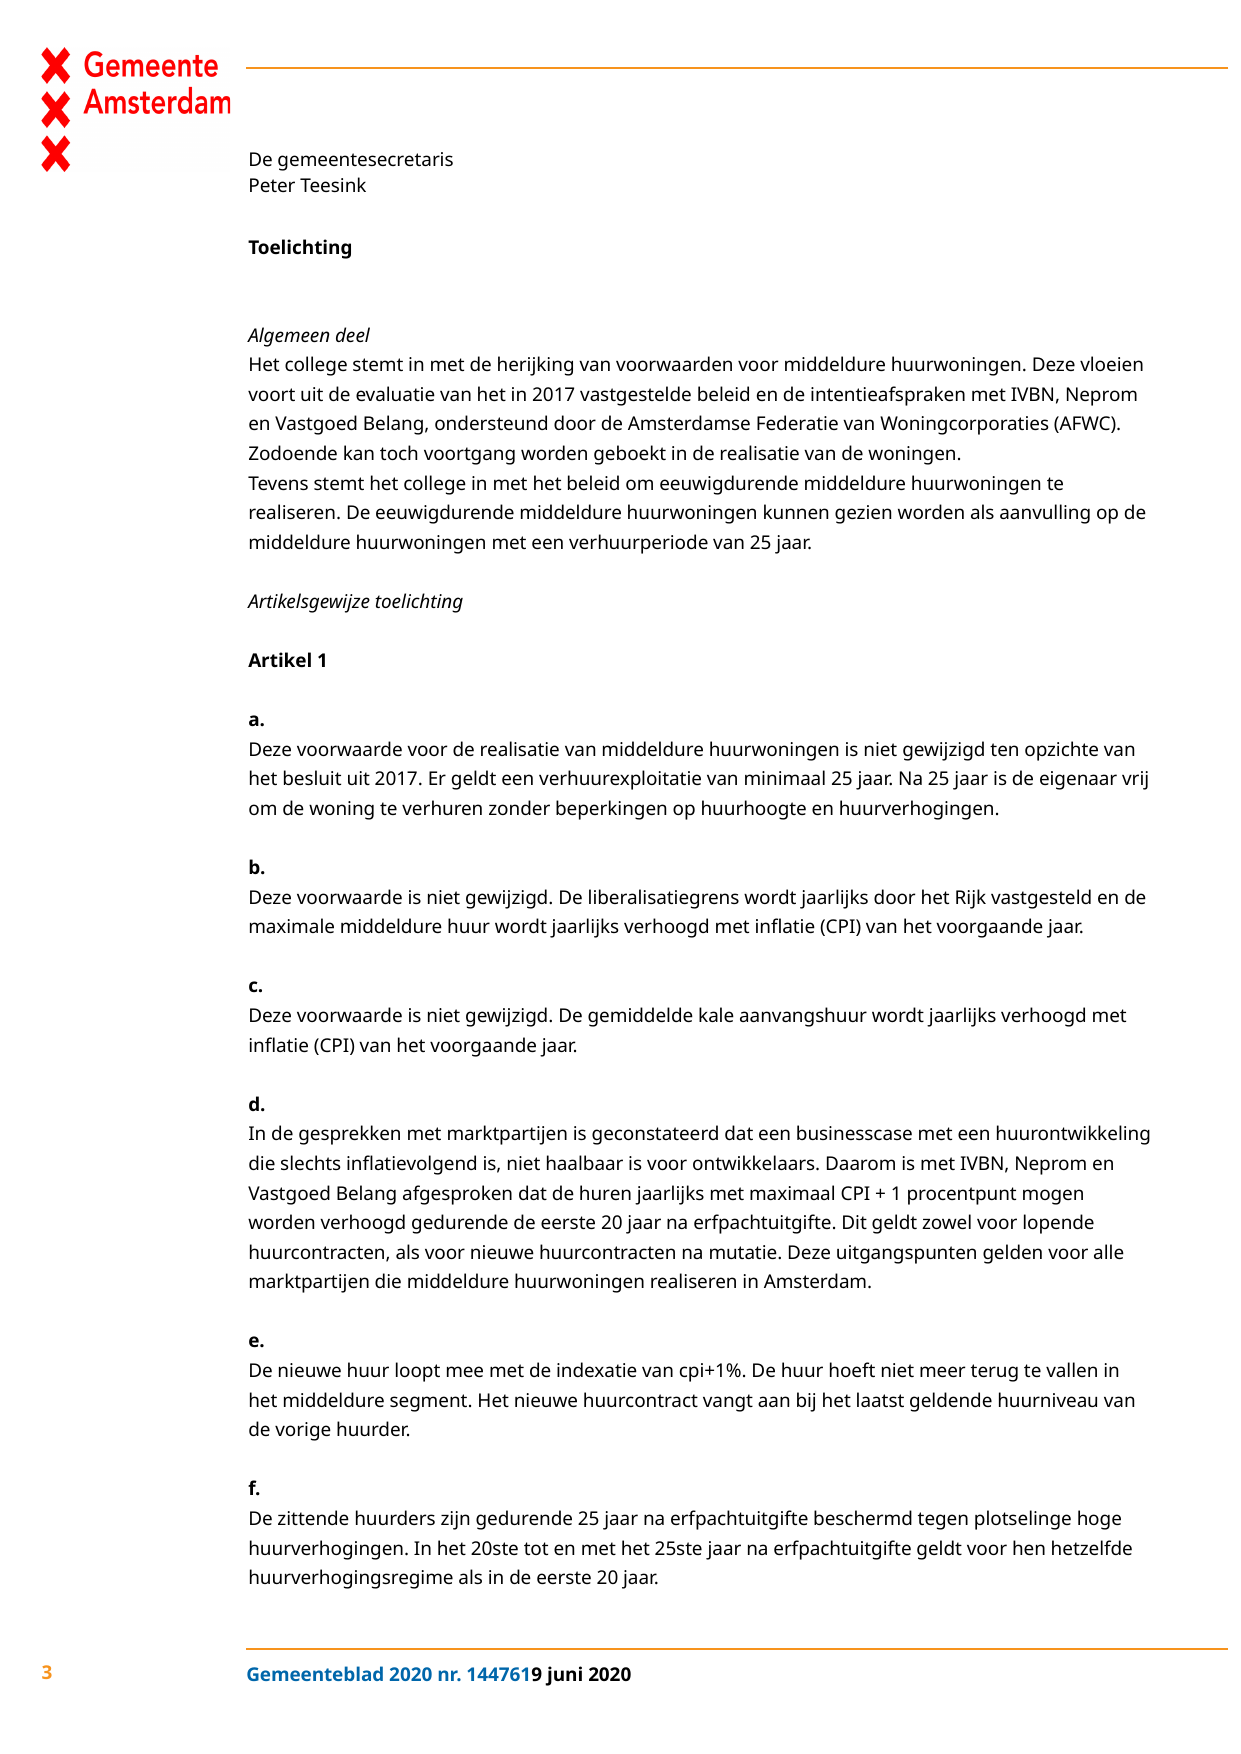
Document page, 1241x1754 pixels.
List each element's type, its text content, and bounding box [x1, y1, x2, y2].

text e. [248, 1328, 1152, 1353]
text d. [248, 1091, 1152, 1117]
text Deze voorwaarde voor de realisatie van middeldure huurwoningen is niet gewijzigd ten opzichte van het besluit uit 2017. Er geldt een verhuurexploitatie van minimaal 25 jaar. Na 25 jaar is de eigenaar vrij om de woning te verhuren zonder beperkingen op huurhoogte en huurverhogingen. [248, 736, 1152, 821]
text De gemeentesecretaris [248, 146, 1152, 172]
text c. [248, 973, 1152, 998]
text Algemeen deel [248, 322, 1152, 348]
text Deze voorwaarde is niet gewijzigd. De liberalisatiegrens wordt jaarlijks door het Rijk vastgesteld en de maximale middeldure huur wordt jaarlijks verhoogd met inflatie (CPI) van het voorgaande jaar. [248, 884, 1152, 939]
picture [41, 47, 231, 172]
text Deze voorwaarde is niet gewijzigd. De gemiddelde kale aanvangshuur wordt jaarlijks verhoogd met inflatie (CPI) van het voorgaande jaar. [248, 1002, 1152, 1058]
text In de gesprekken met marktpartijen is geconstateerd dat een businesscase met een huurontwikkeling die slechts inflatievolgend is, niet haalbaar is voor ontwikkelaars. Daarom is met IVBN, Neprom en Vastgoed Belang afgesproken dat de huren jaarlijks met maximaal CPI + 1 procentpunt mogen worden verhoogd gedurende de eerste 20 jaar na erfpachtuitgifte. Dit geldt zowel voor lopende huurcontracten, als voor nieuwe huurcontracten na mutatie. Deze uitgangspunten gelden voor alle marktpartijen die middeldure huurwoningen realiseren in Amsterdam. [248, 1121, 1152, 1294]
text f. [248, 1476, 1152, 1501]
text Tevens stemt het college in met het beleid om eeuwigdurende middeldure huurwoningen te realiseren. De eeuwigdurende middeldure huurwoningen kunnen gezien worden als aanvulling op de middeldure huurwoningen met een verhuurperiode van 25 jaar. [248, 470, 1152, 555]
text a. [248, 706, 1152, 732]
text De zittende huurders zijn gedurende 25 jaar na erfpachtuitgifte beschermd tegen plotselinge hoge huurverhogingen. In het 20ste tot en met het 25ste jaar na erfpachtuitgifte geldt voor hen hetzelfde huurverhogingsregime als in de eerste 20 jaar. [248, 1505, 1152, 1590]
text Peter Teesink [248, 172, 1152, 198]
text Toelichting [248, 223, 1152, 263]
text De nieuwe huur loopt mee met de indexatie van cpi+1%. De huur hoeft niet meer terug te vallen in het middeldure segment. Het nieuwe huurcontract vangt aan bij het laatst geldende huurniveau van de vorige huurder. [248, 1357, 1152, 1442]
text b. [248, 854, 1152, 880]
text Het college stemt in met de herijking van voorwaarden voor middeldure huurwoningen. Deze vloeien voort uit de evaluatie van het in 2017 vastgestelde beleid en de intentieafspraken met IVBN, Neprom en Vastgoed Belang, ondersteund door de Amsterdamse Federatie van Woningcorporaties (AFWC). Zodoende kan toch voortgang worden geboekt in de realisatie van de woningen. [248, 351, 1152, 466]
text Artikel 1 [248, 647, 1152, 673]
text Artikelsgewijze toelichting [248, 588, 1152, 614]
